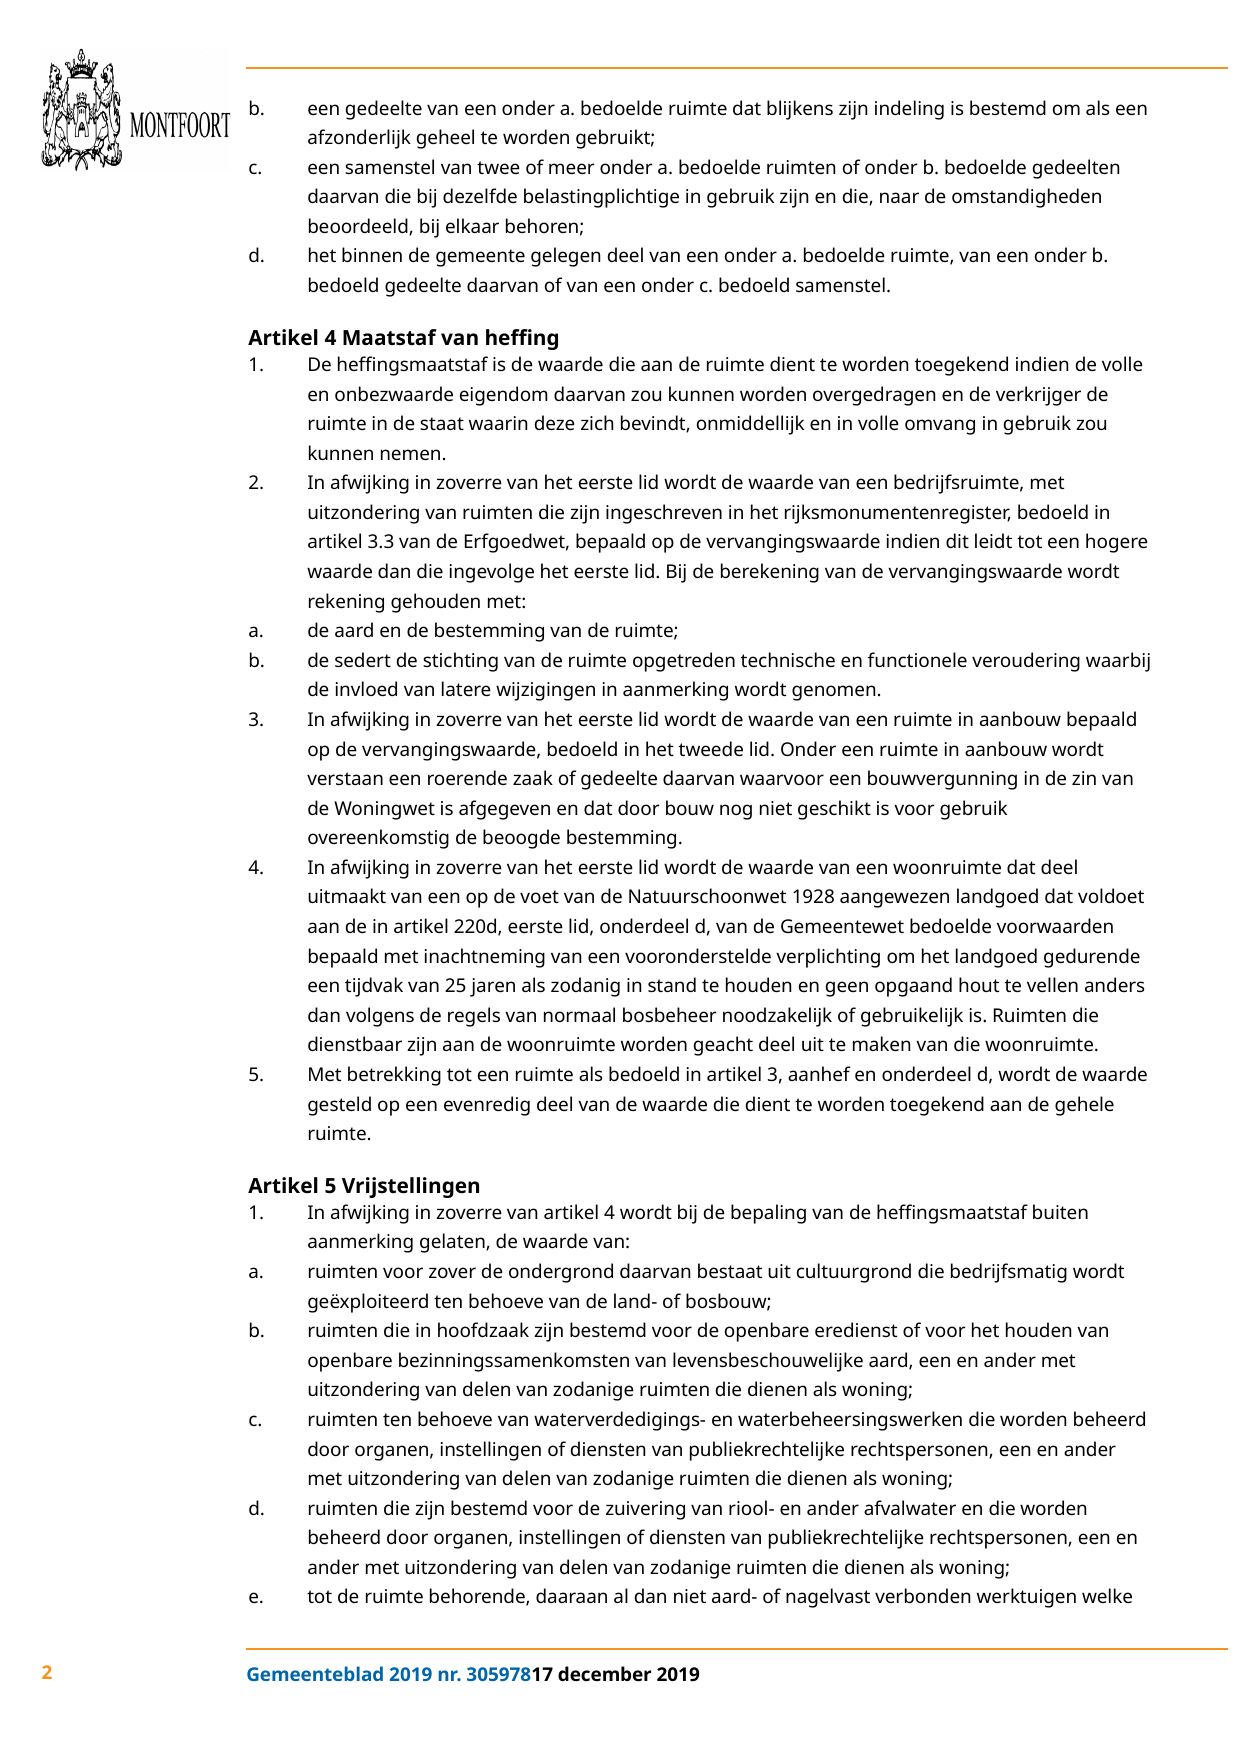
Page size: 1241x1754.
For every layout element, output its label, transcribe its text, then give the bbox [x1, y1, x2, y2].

list In afwijking in zoverre van het eerste lid wordt de waarde van een ruimte in aanbouw bepaald op de vervangingswaarde, bedoeld in het tweede lid. Onder een ruimte in aanbouw wordt verstaan een roerende zaak of gedeelte daarvan waarvoor een bouwvergunning in de zin van de Woningwet is afgegeven en dat door bouw nog niet geschikt is voor gebruik overeenkomstig de beoogde bestemming. [248, 706, 1152, 850]
list ruimten die zijn bestemd voor de zuivering van riool- en ander afvalwater en die worden beheerd door organen, instellingen of diensten van publiekrechtelijke rechtspersonen, een en ander met uitzondering van delen van zodanige ruimten die dienen als woning; [248, 1495, 1152, 1580]
text Artikel 5 Vrijstellingen [248, 1171, 1152, 1199]
list In afwijking in zoverre van het eerste lid wordt de waarde van een bedrijfsruimte, met uitzondering van ruimten die zijn ingeschreven in het rijksmonumentenregister, bedoeld in artikel 3.3 van de Erfgoedwet, bepaald op de vervangingswaarde indien dit leidt tot een hogere waarde dan die ingevolge het eerste lid. Bij de berekening van de vervangingswaarde wordt rekening gehouden met: [248, 469, 1152, 613]
list In afwijking in zoverre van het eerste lid wordt de waarde van een woonruimte dat deel uitmaakt van een op de voet van de Natuurschoonwet 1928 aangewezen landgoed dat voldoet aan de in artikel 220d, eerste lid, onderdeel d, van de Gemeentewet bedoelde voorwaarden bepaald met inachtneming van een vooronderstelde verplichting om het landgoed gedurende een tijdvak van 25 jaren als zodanig in stand te houden en geen opgaand hout te vellen anders dan volgens de regels van normaal bosbeheer noodzakelijk of gebruikelijk is. Ruimten die dienstbaar zijn aan de woonruimte worden geacht deel uit te maken van die woonruimte. [248, 854, 1152, 1057]
list ruimten voor zover de ondergrond daarvan bestaat uit cultuurgrond die bedrijfsmatig wordt geëxploiteerd ten behoeve van de land- of bosbouw; [248, 1258, 1152, 1314]
list een gedeelte van een onder a. bedoelde ruimte dat blijkens zijn indeling is bestemd om als een afzonderlijk geheel te worden gebruikt; [248, 95, 1152, 150]
list ruimten die in hoofdzaak zijn bestemd voor de openbare eredienst of voor het houden van openbare bezinningssamenkomsten van levensbeschouwelijke aard, een en ander met uitzondering van delen van zodanige ruimten die dienen als woning; [248, 1317, 1152, 1402]
picture [41, 47, 231, 172]
list de sedert de stichting van de ruimte opgetreden technische en functionele veroudering waarbij de invloed van latere wijzigingen in aanmerking wordt genomen. [248, 647, 1152, 702]
list In afwijking in zoverre van artikel 4 wordt bij de bepaling van de heffingsmaatstaf buiten aanmerking gelaten, de waarde van: [248, 1199, 1152, 1254]
list tot de ruimte behorende, daaraan al dan niet aard- of nagelvast verbonden werktuigen welke [248, 1584, 1152, 1609]
list De heffingsmaatstaf is de waarde die aan de ruimte dient te worden toegekend indien de volle en onbezwaarde eigendom daarvan zou kunnen worden overgedragen en de verkrijger de ruimte in de staat waarin deze zich bevindt, onmiddellijk en in volle omvang in gebruik zou kunnen nemen. [248, 351, 1152, 466]
list het binnen de gemeente gelegen deel van een onder a. bedoelde ruimte, van een onder b. bedoeld gedeelte daarvan of van een onder c. bedoeld samenstel. [248, 243, 1152, 298]
list Met betrekking tot een ruimte als bedoeld in artikel 3, aanhef en onderdeel d, wordt de waarde gesteld op een evenredig deel van de waarde die dient te worden toegekend aan de gehele ruimte. [248, 1061, 1152, 1146]
list de aard en de bestemming van de ruimte; [248, 617, 1152, 643]
text Artikel 4 Maatstaf van heffing [248, 323, 1152, 351]
list ruimten ten behoeve van waterverdedigings- en waterbeheersingswerken die worden beheerd door organen, instellingen of diensten van publiekrechtelijke rechtspersonen, een en ander met uitzondering van delen van zodanige ruimten die dienen als woning; [248, 1406, 1152, 1491]
list een samenstel van twee of meer onder a. bedoelde ruimten of onder b. bedoelde gedeelten daarvan die bij dezelfde belastingplichtige in gebruik zijn en die, naar de omstandigheden beoordeeld, bij elkaar behoren; [248, 154, 1152, 239]
